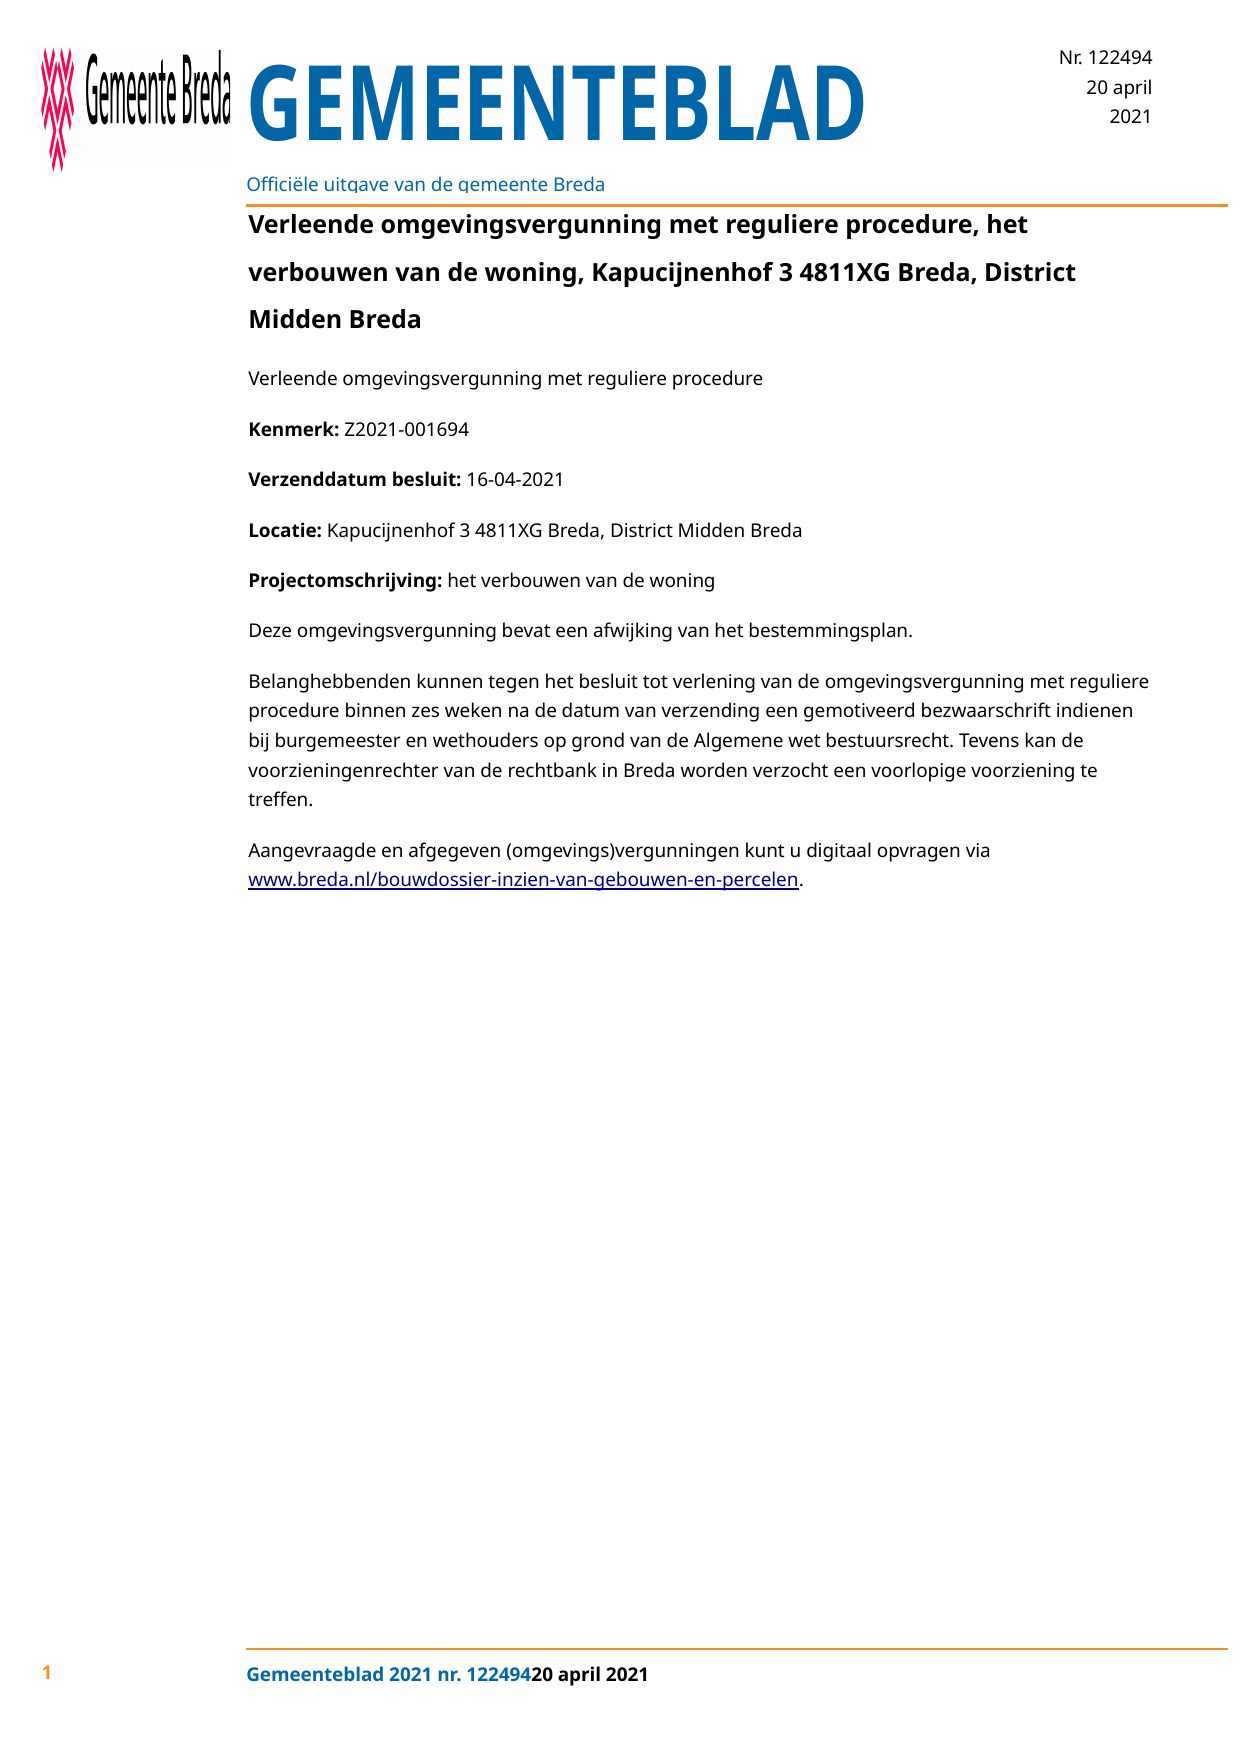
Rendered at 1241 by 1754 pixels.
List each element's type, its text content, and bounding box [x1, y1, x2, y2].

text Verleende omgevingsvergunning met reguliere procedure, het verbouwen van de woning, Kapucijnenhof 3 4811XG Breda, District Midden Breda [248, 207, 1152, 336]
text Belanghebbenden kunnen tegen het besluit tot verlening van de omgevingsvergunning met reguliere procedure binnen zes weken na de datum van verzending een gemotiveerd bezwaarschrift indienen bij burgemeester en wethouders op grond van de Algemene wet bestuursrecht. Tevens kan de voorzieningenrechter van de rechtbank in Breda worden verzocht een voorlopige voorziening te treffen. [248, 668, 1152, 812]
picture [41, 47, 231, 172]
text Deze omgevingsvergunning bevat een afwijking van het bestemmingsplan. [248, 618, 1152, 643]
text Locatie: Kapucijnenhof 3 4811XG Breda, District Midden Breda [248, 517, 1152, 542]
text Aangevraagde en afgegeven (omgevings)vergunningen kunt u digitaal opvragen via www.breda.nl/bouwdossier-inzien-van-gebouwen-en-percelen. [248, 837, 1152, 892]
text Verleende omgevingsvergunning met reguliere procedure [248, 366, 1152, 391]
text Verzenddatum besluit: 16-04-2021 [248, 466, 1152, 492]
text Projectomschrijving: het verbouwen van de woning [248, 567, 1152, 593]
text Kenmerk: Z2021-001694 [248, 416, 1152, 442]
